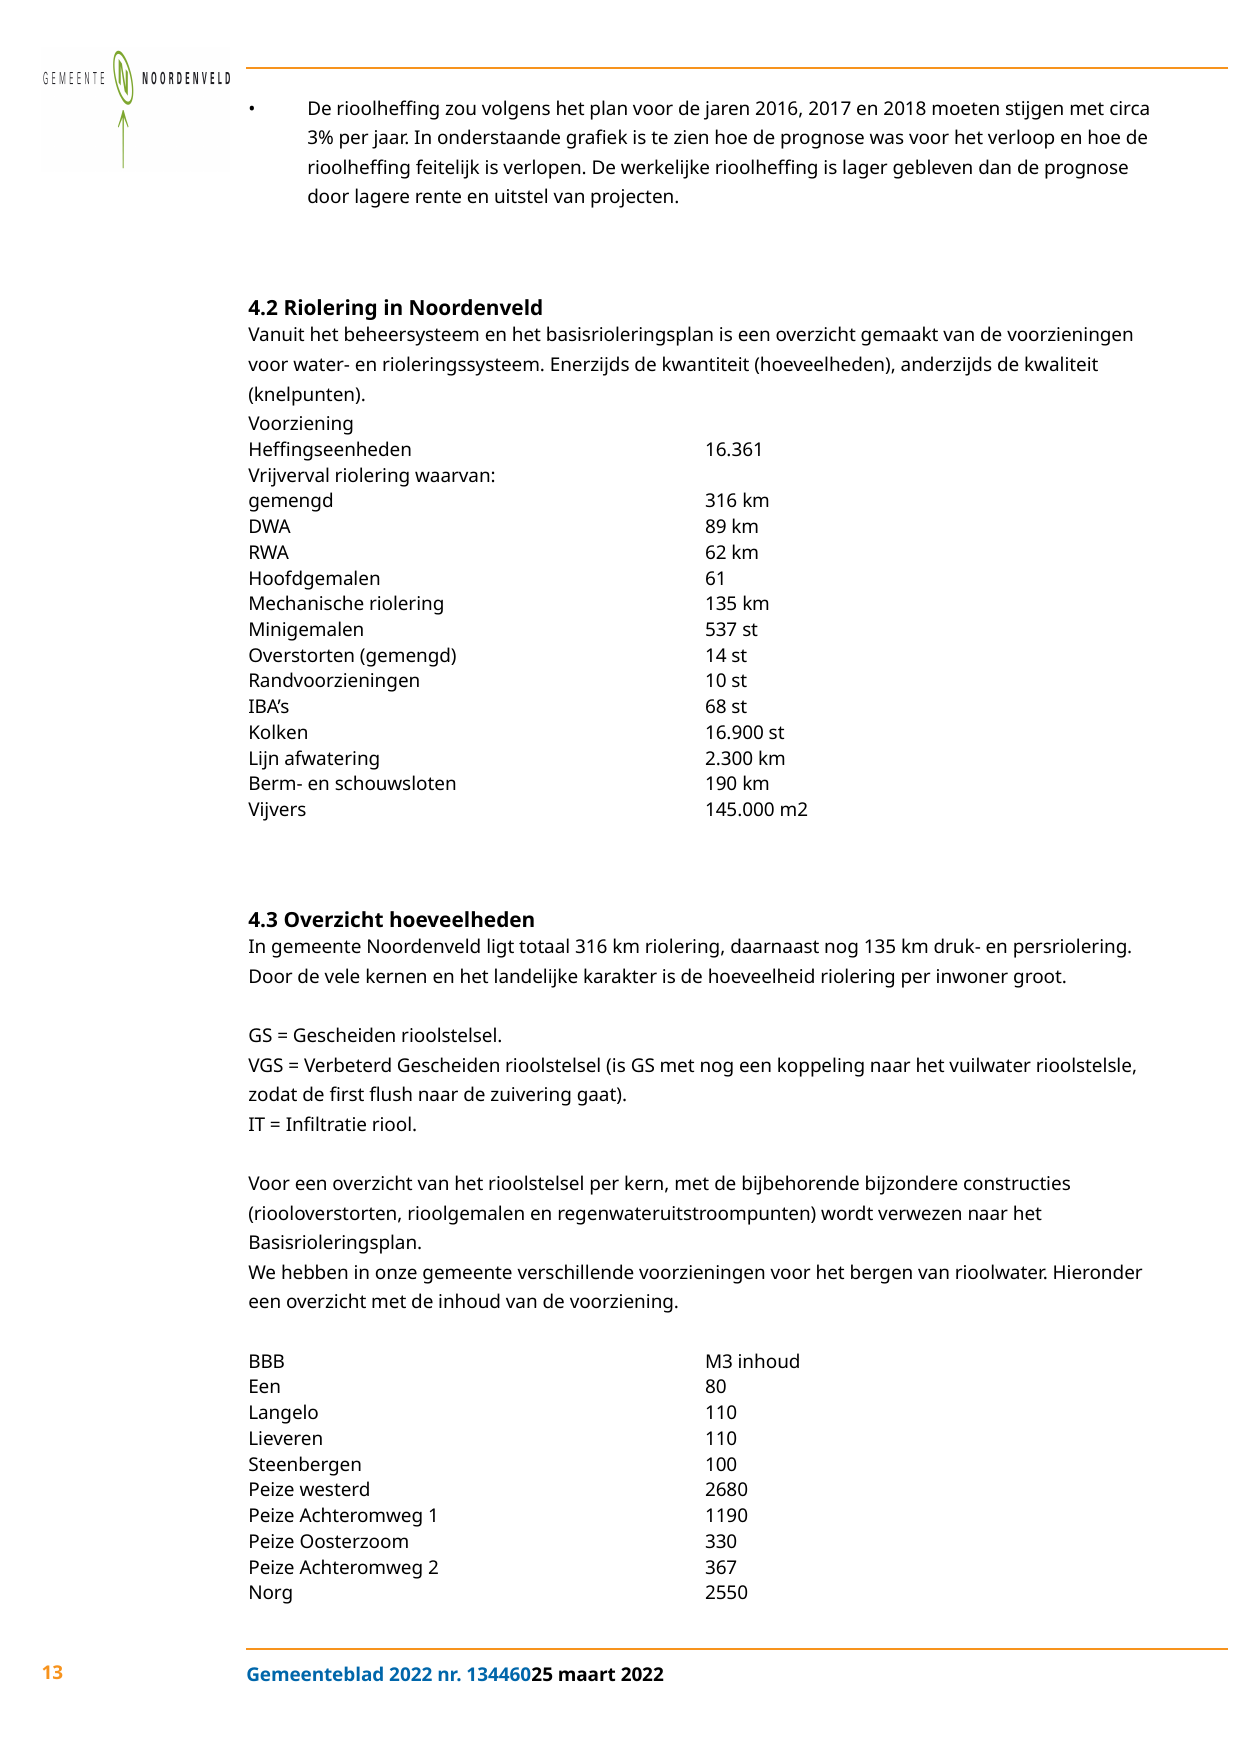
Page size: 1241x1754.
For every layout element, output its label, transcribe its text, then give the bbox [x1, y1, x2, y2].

text GS = Gescheiden rioolstelsel. [248, 1022, 1152, 1048]
list De rioolheffing zou volgens het plan voor de jaren 2016, 2017 en 2018 moeten stijgen met circa 3% per jaar. In onderstaande grafiek is te zien hoe de prognose was voor het verloop en hoe de rioolheffing feitelijk is verlopen. De werkelijke rioolheffing is lager gebleven dan de prognose door lagere rente en uitstel van projecten. [248, 95, 1152, 209]
table_cell [705, 462, 1152, 488]
table_cell 61 [705, 565, 1152, 591]
table_cell 2680 [705, 1477, 1152, 1502]
table_cell Overstorten (gemengd) [248, 642, 705, 668]
text Vanuit het beheersysteem en het basisrioleringsplan is een overzicht gemaakt van de voorzieningen voor water- en rioleringssysteem. Enerzijds de kwantiteit (hoeveelheden), anderzijds de kwaliteit (knelpunten). [248, 322, 1152, 406]
text We hebben in onze gemeente verschillende voorzieningen voor het bergen van rioolwater. Hieronder een overzicht met de inhoud van de voorziening. [248, 1259, 1152, 1314]
text In gemeente Noordenveld ligt totaal 316 km riolering, daarnaast nog 135 km druk- en persriolering. Door de vele kernen en het landelijke karakter is de hoeveelheid riolering per inwoner groot. [248, 934, 1152, 989]
table_cell Vijvers [248, 796, 705, 822]
table_cell Kolken [248, 719, 705, 745]
table_cell Peize Oosterzoom [248, 1528, 705, 1554]
text Voor een overzicht van het rioolstelsel per kern, met de bijbehorende bijzondere constructies (riooloverstorten, rioolgemalen en regenwateruitstroompunten) wordt verwezen naar het Basisrioleringsplan. [248, 1170, 1152, 1255]
table_cell Langelo [248, 1400, 705, 1425]
table_cell 190 km [705, 771, 1152, 796]
table_cell Mechanische riolering [248, 591, 705, 616]
table_cell Lijn afwatering [248, 745, 705, 771]
table_header M3 inhoud [705, 1348, 1152, 1374]
table_cell 10 st [705, 668, 1152, 693]
table_cell 62 km [705, 539, 1152, 565]
table_cell 110 [705, 1425, 1152, 1451]
table_cell 100 [705, 1451, 1152, 1477]
table_cell 2.300 km [705, 745, 1152, 771]
text IT = Infiltratie riool. [248, 1111, 1152, 1137]
table_cell gemengd [248, 488, 705, 513]
table_cell 330 [705, 1528, 1152, 1554]
table_cell 2550 [705, 1580, 1152, 1605]
table_cell 135 km [705, 591, 1152, 616]
picture [41, 47, 231, 172]
table_cell 16.361 [705, 436, 1152, 462]
text VGS = Verbeterd Gescheiden rioolstelsel (is GS met nog een koppeling naar het vuilwater rioolstelsle, zodat de first flush naar de zuivering gaat). [248, 1052, 1152, 1107]
table_cell Steenbergen [248, 1451, 705, 1477]
table_cell Randvoorzieningen [248, 668, 705, 693]
table_cell Een [248, 1374, 705, 1399]
table_cell 145.000 m2 [705, 796, 1152, 822]
table_cell DWA [248, 513, 705, 539]
table_cell Vrijverval riolering waarvan: [248, 462, 705, 488]
table_cell 89 km [705, 513, 1152, 539]
table_cell Peize westerd [248, 1477, 705, 1502]
table_cell 14 st [705, 642, 1152, 668]
table_cell Heffingseenheden [248, 436, 705, 462]
table_cell 110 [705, 1400, 1152, 1425]
table_cell RWA [248, 539, 705, 565]
table_header BBB [248, 1348, 705, 1374]
table_cell 367 [705, 1554, 1152, 1579]
table_cell Lieveren [248, 1425, 705, 1451]
table_cell 16.900 st [705, 719, 1152, 745]
table_cell IBA’s [248, 694, 705, 719]
text 4.3 Overzicht hoeveelheden [248, 905, 1152, 934]
table_cell 80 [705, 1374, 1152, 1399]
table_cell Peize Achteromweg 1 [248, 1503, 705, 1528]
table_cell Hoofdgemalen [248, 565, 705, 591]
text 4.2 Riolering in Noordenveld [248, 293, 1152, 322]
table_cell Norg [248, 1580, 705, 1605]
table_cell Peize Achteromweg 2 [248, 1554, 705, 1579]
table_cell Minigemalen [248, 616, 705, 642]
table_cell 537 st [705, 616, 1152, 642]
table_cell 68 st [705, 694, 1152, 719]
table_header Voorziening [248, 410, 705, 436]
table_cell Berm- en schouwsloten [248, 771, 705, 796]
table_cell 1190 [705, 1503, 1152, 1528]
table_header [705, 410, 1152, 436]
table_cell 316 km [705, 488, 1152, 513]
